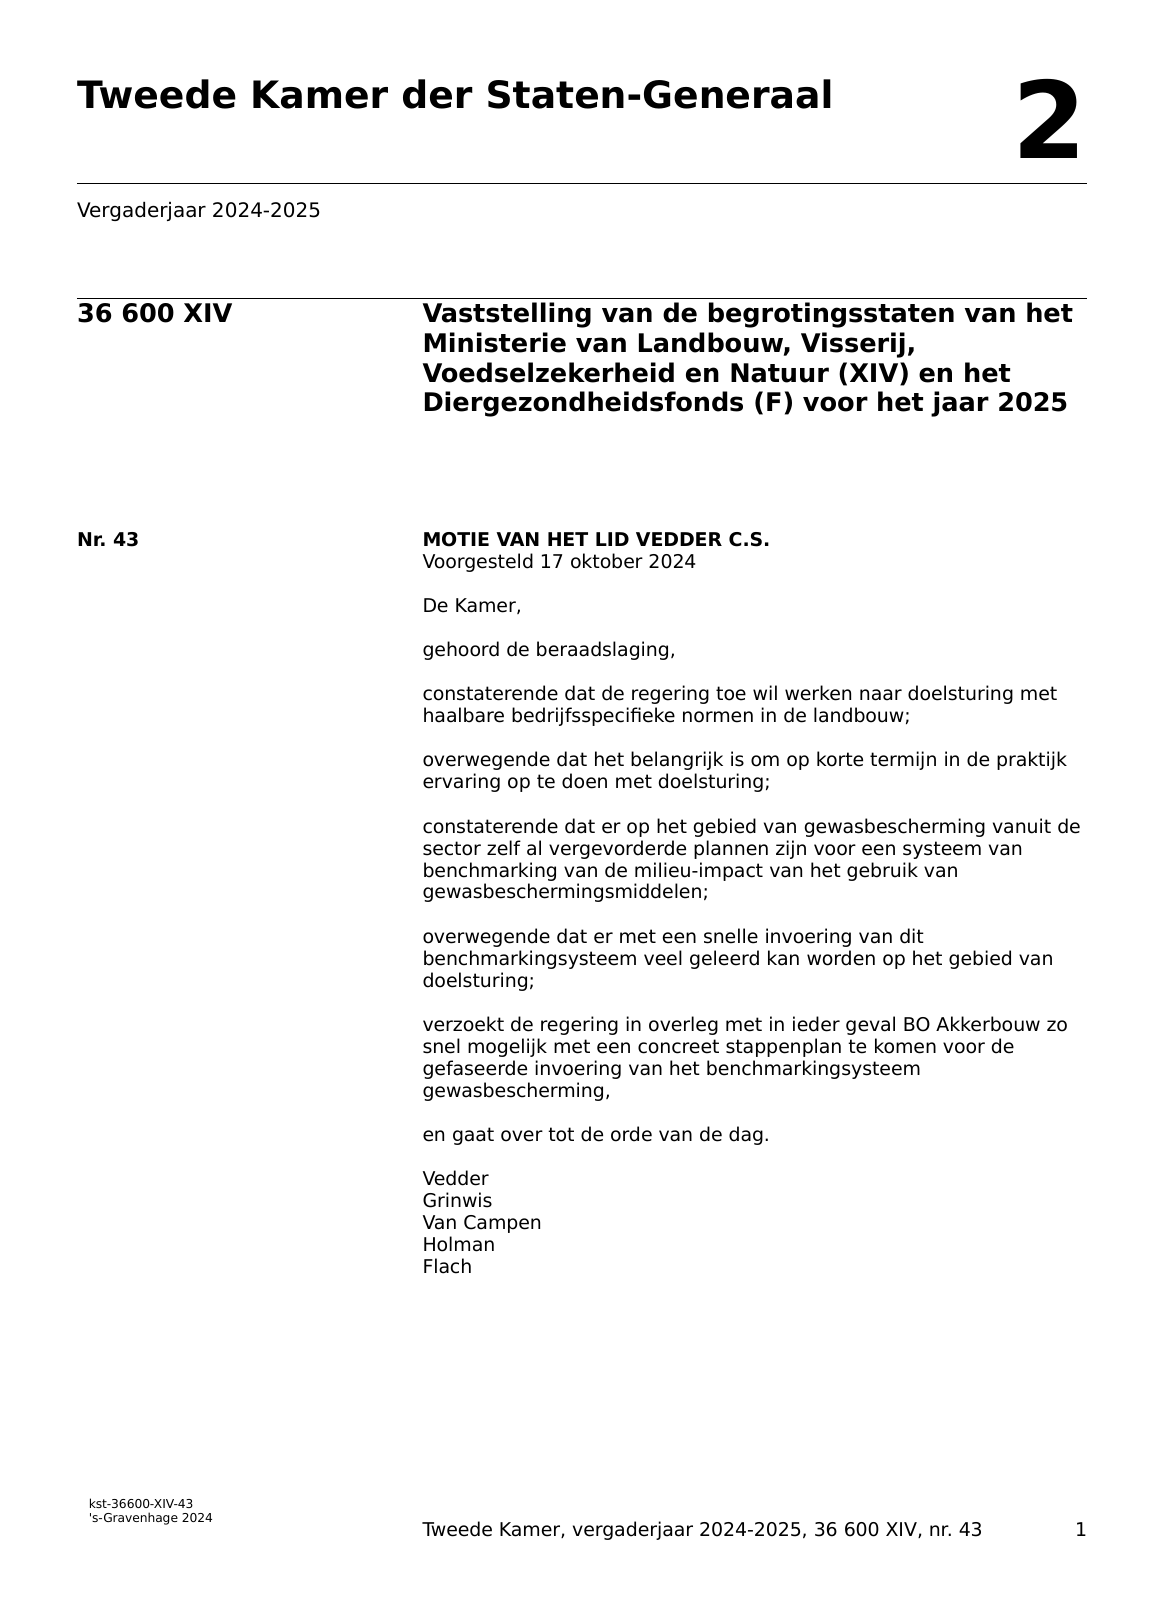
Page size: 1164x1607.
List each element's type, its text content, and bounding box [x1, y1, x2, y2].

text kst-36600-XIV-43 [88, 1497, 323, 1511]
text Voorgesteld 17 oktober 2024 [422, 551, 1087, 573]
text Vedder [422, 1168, 1087, 1190]
table_header 2 [886, 59, 1087, 183]
text verzoekt de regering in overleg met in ieder geval BO Akkerbouw zo snel mogelijk met een concreet stappenplan te komen voor de gefaseerde invoering van het benchmarkingsysteem gewasbescherming, [422, 1014, 1087, 1102]
text Van Campen [422, 1212, 1087, 1234]
subtitle Nr. 43 MOTIE VAN HET LID VEDDER C.S. [77, 529, 1087, 551]
text overwegende dat er met een snelle invoering van dit benchmarkingsysteem veel geleerd kan worden op het gebied van doelsturing; [422, 926, 1087, 992]
table_cell Vergaderjaar 2024-2025 [77, 184, 1087, 298]
text overwegende dat het belangrijk is om op korte termijn in de praktijk ervaring op te doen met doelsturing; [422, 749, 1087, 793]
text 's-Gravenhage 2024 [88, 1511, 323, 1525]
text constaterende dat er op het gebied van gewasbescherming vanuit de sector zelf al vergevorderde plannen zijn voor een systeem van benchmarking van de milieu-impact van het gebruik van gewasbeschermingsmiddelen; [422, 816, 1087, 903]
text gehoord de beraadslaging, [422, 639, 1087, 661]
text Flach [422, 1256, 1087, 1278]
text Grinwis [422, 1190, 1087, 1212]
text en gaat over tot de orde van de dag. [422, 1124, 1087, 1146]
text constaterende dat de regering toe wil werken naar doelsturing met haalbare bedrijfsspecifieke normen in de landbouw; [422, 683, 1087, 727]
text De Kamer, [422, 595, 1087, 617]
text Holman [422, 1234, 1087, 1256]
subtitle 36 600 XIV Vaststelling van de begrotingsstaten van het Ministerie van Landbouw, Visserij, Voedselzekerheid en Natuur (XIV) en het Diergezondheidsfonds (F) voor het jaar 2025 [77, 299, 1087, 418]
table_header Tweede Kamer der Staten-Generaal [77, 59, 886, 183]
